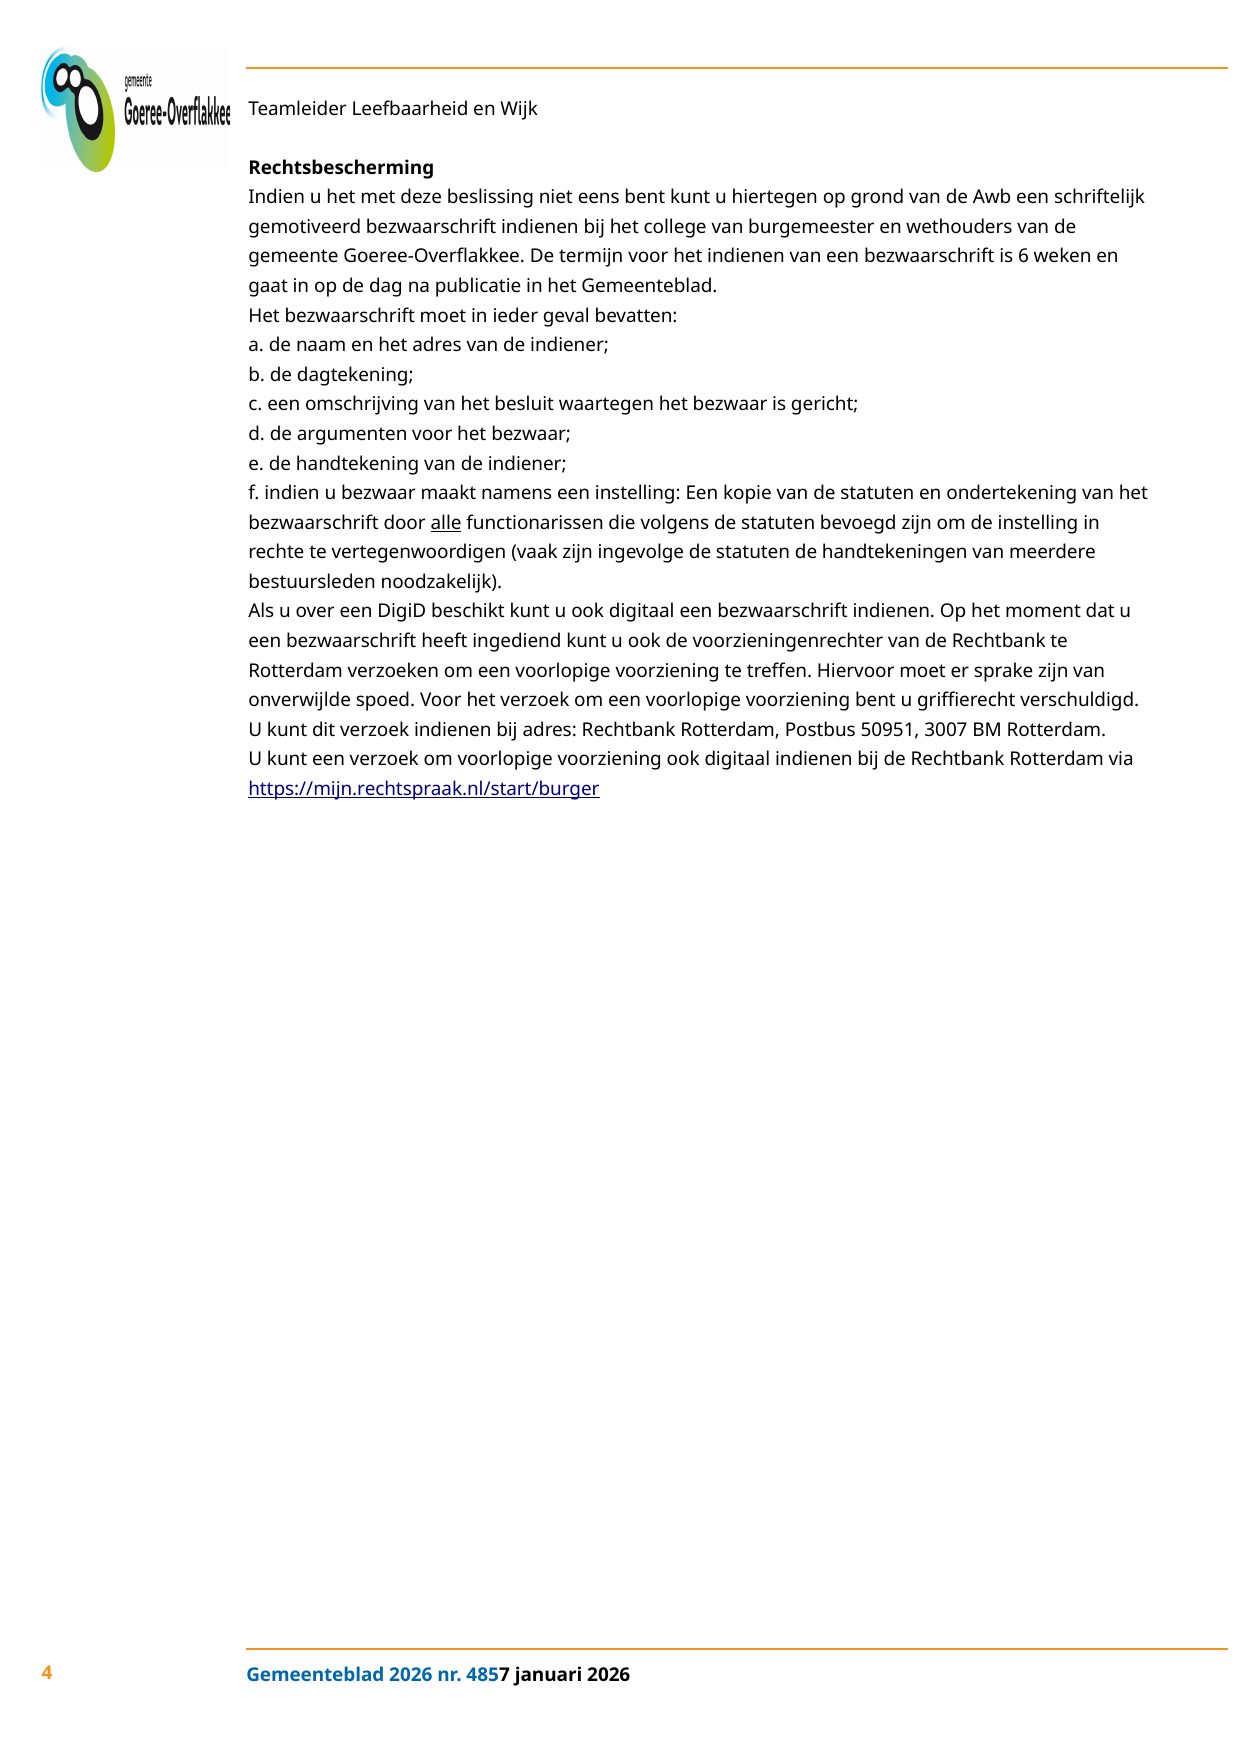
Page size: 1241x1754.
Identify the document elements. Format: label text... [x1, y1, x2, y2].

text a. de naam en het adres van de indiener; [248, 331, 1152, 357]
text Rechtsbescherming [248, 154, 1152, 180]
text Het bezwaarschrift moet in ieder geval bevatten: [248, 302, 1152, 328]
text b. de dagtekening; [248, 361, 1152, 387]
text d. de argumenten voor het bezwaar; [248, 420, 1152, 446]
text Als u over een DigiD beschikt kunt u ook digitaal een bezwaarschrift indienen. Op het moment dat u een bezwaarschrift heeft ingediend kunt u ook de voorzieningenrechter van de Rechtbank te Rotterdam verzoeken om een voorlopige voorziening te treffen. Hiervoor moet er sprake zijn van onverwijlde spoed. Voor het verzoek om een voorlopige voorziening bent u griffierecht verschuldigd. U kunt dit verzoek indienen bij adres: Rechtbank Rotterdam, Postbus 50951, 3007 BM Rotterdam. [248, 598, 1152, 742]
text Teamleider Leefbaarheid en Wijk [248, 95, 1152, 121]
picture [41, 47, 231, 172]
text c. een omschrijving van het besluit waartegen het bezwaar is gericht; [248, 391, 1152, 416]
text U kunt een verzoek om voorlopige voorziening ook digitaal indienen bij de Rechtbank Rotterdam via https://mijn.rechtspraak.nl/start/burger [248, 746, 1152, 801]
text Indien u het met deze beslissing niet eens bent kunt u hiertegen op grond van de Awb een schriftelijk gemotiveerd bezwaarschrift indienen bij het college van burgemeester en wethouders van de gemeente Goeree-Overflakkee. De termijn voor het indienen van een bezwaarschrift is 6 weken en gaat in op de dag na publicatie in het Gemeenteblad. [248, 183, 1152, 298]
text f. indien u bezwaar maakt namens een instelling: Een kopie van de statuten en ondertekening van het bezwaarschrift door alle functionarissen die volgens de statuten bevoegd zijn om de instelling in rechte te vertegenwoordigen (vaak zijn ingevolge de statuten de handtekeningen van meerdere bestuursleden noodzakelijk). [248, 479, 1152, 594]
text e. de handtekening van de indiener; [248, 450, 1152, 476]
